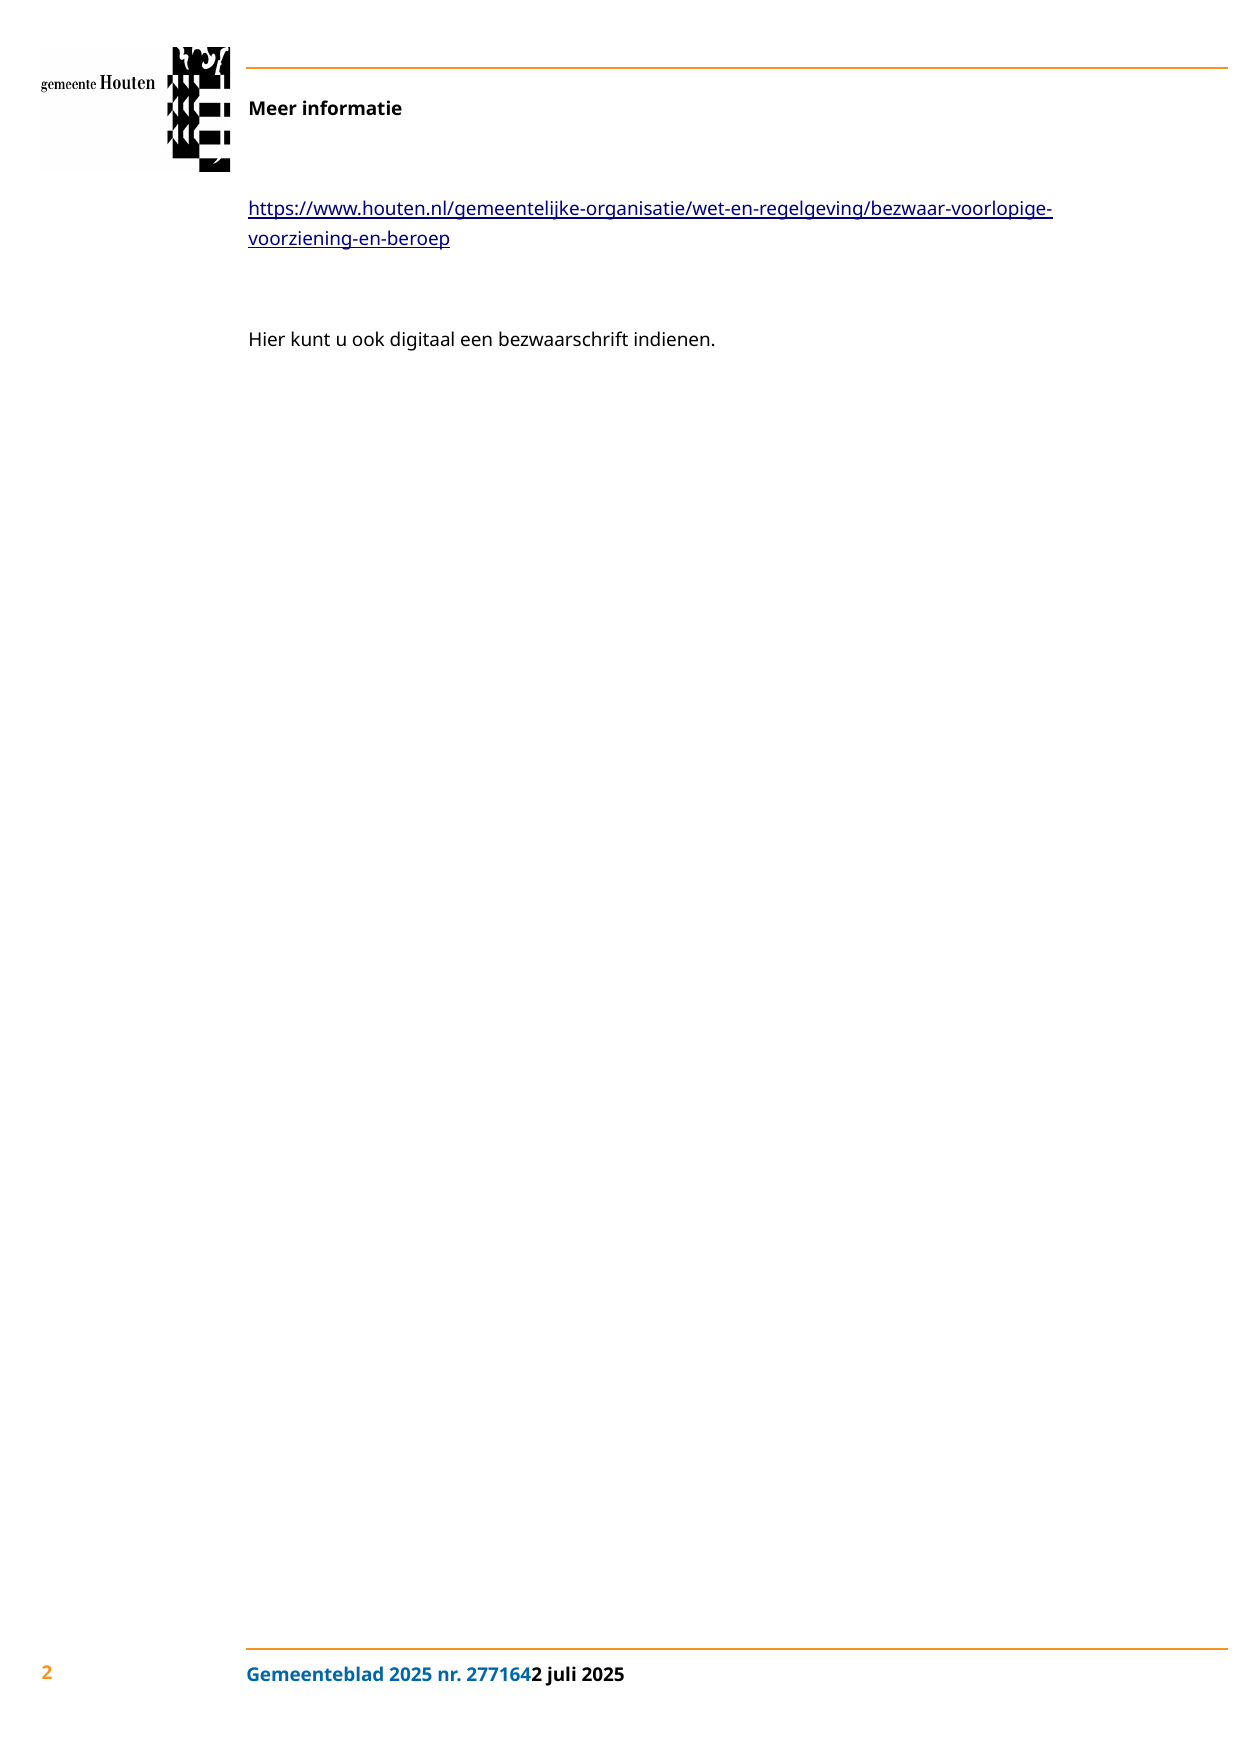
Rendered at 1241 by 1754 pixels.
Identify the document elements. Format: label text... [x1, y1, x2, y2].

text Hier kunt u ook digitaal een bezwaarschrift indienen. [248, 326, 1152, 352]
text Meer informatie [248, 95, 1152, 121]
picture [41, 47, 231, 172]
text https://www.houten.nl/gemeentelijke-organisatie/wet-en-regelgeving/bezwaar-voorlopige-voorziening-en-beroep [248, 196, 1152, 251]
